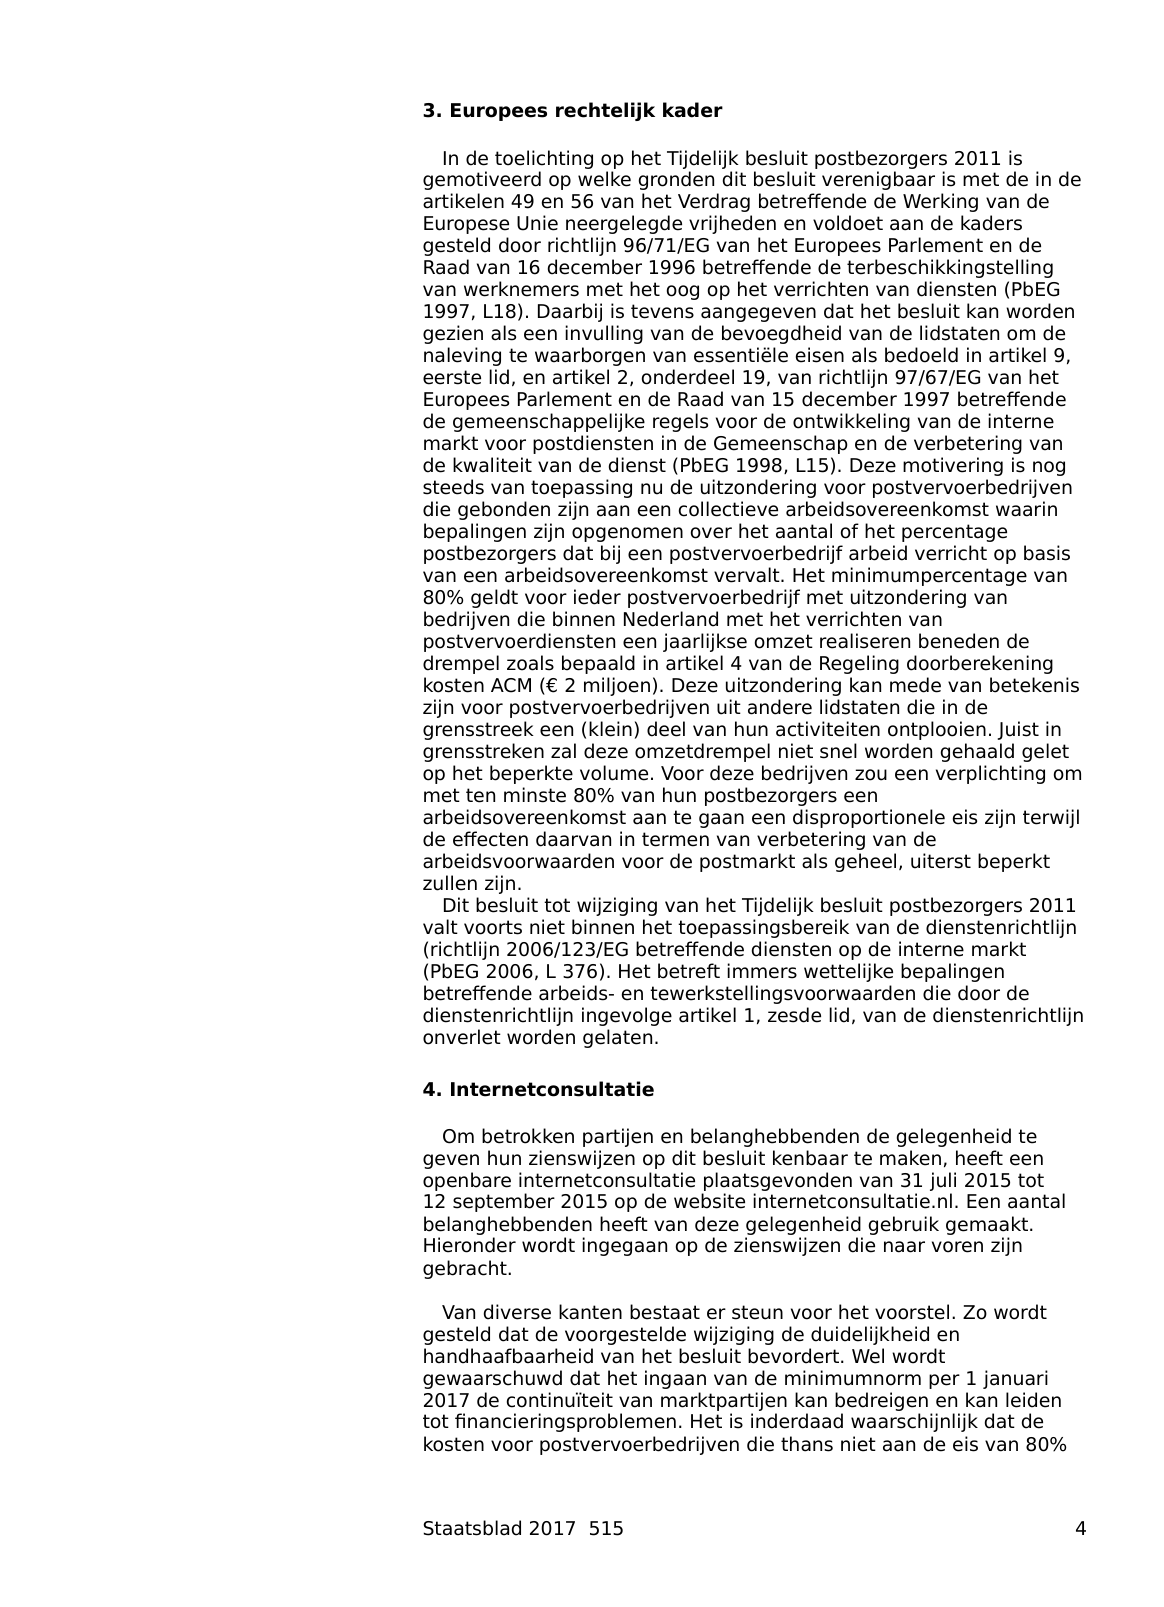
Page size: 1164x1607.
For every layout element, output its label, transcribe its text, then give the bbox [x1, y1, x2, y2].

text In de toelichting op het Tijdelijk besluit postbezorgers 2011 is gemotiveerd op welke gronden dit besluit verenigbaar is met de in de artikelen 49 en 56 van het Verdrag betreffende de Werking van de Europese Unie neergelegde vrijheden en voldoet aan de kaders gesteld door richtlijn 96/71/EG van het Europees Parlement en de Raad van 16 december 1996 betreffende de terbeschikkingstelling van werknemers met het oog op het verrichten van diensten (PbEG 1997, L18). Daarbij is tevens aangegeven dat het besluit kan worden gezien als een invulling van de bevoegdheid van de lidstaten om de naleving te waarborgen van essentiële eisen als bedoeld in artikel 9, eerste lid, en artikel 2, onderdeel 19, van richtlijn 97/67/EG van het Europees Parlement en de Raad van 15 december 1997 betreffende de gemeenschappelijke regels voor de ontwikkeling van de interne markt voor postdiensten in de Gemeenschap en de verbetering van de kwaliteit van de dienst (PbEG 1998, L15). Deze motivering is nog steeds van toepassing nu de uitzondering voor postvervoerbedrijven die gebonden zijn aan een collectieve arbeidsovereenkomst waarin bepalingen zijn opgenomen over het aantal of het percentage postbezorgers dat bij een postvervoerbedrijf arbeid verricht op basis van een arbeidsovereenkomst vervalt. Het minimumpercentage van 80% geldt voor ieder postvervoerbedrijf met uitzondering van bedrijven die binnen Nederland met het verrichten van postvervoerdiensten een jaarlijkse omzet realiseren beneden de drempel zoals bepaald in artikel 4 van de Regeling doorberekening kosten ACM (€ 2 miljoen). Deze uitzondering kan mede van betekenis zijn voor postvervoerbedrijven uit andere lidstaten die in de grensstreek een (klein) deel van hun activiteiten ontplooien. Juist in grensstreken zal deze omzetdrempel niet snel worden gehaald gelet op het beperkte volume. Voor deze bedrijven zou een verplichting om met ten minste 80% van hun postbezorgers een arbeidsovereenkomst aan te gaan een disproportionele eis zijn terwijl de effecten daarvan in termen van verbetering van de arbeidsvoorwaarden voor de postmarkt als geheel, uiterst beperkt zullen zijn. [422, 147, 1087, 895]
subtitle 4. Internetconsultatie [422, 1078, 1087, 1101]
text Van diverse kanten bestaat er steun voor het voorstel. Zo wordt gesteld dat de voorgestelde wijziging de duidelijkheid en handhaafbaarheid van het besluit bevordert. Wel wordt gewaarschuwd dat het ingaan van de minimumnorm per 1 januari 2017 de continuïteit van marktpartijen kan bedreigen en kan leiden tot financieringsproblemen. Het is inderdaad waarschijnlijk dat de kosten voor postvervoerbedrijven die thans niet aan de eis van 80% [422, 1302, 1087, 1455]
text Om betrokken partijen en belanghebbenden de gelegenheid te geven hun zienswijzen op dit besluit kenbaar te maken, heeft een openbare internetconsultatie plaatsgevonden van 31 juli 2015 tot 12 september 2015 op de website internetconsultatie.nl. Een aantal belanghebbenden heeft van deze gelegenheid gebruik gemaakt. Hieronder wordt ingegaan op de zienswijzen die naar voren zijn gebracht. [422, 1126, 1087, 1279]
text Dit besluit tot wijziging van het Tijdelijk besluit postbezorgers 2011 valt voorts niet binnen het toepassingsbereik van de dienstenrichtlijn (richtlijn 2006/123/EG betreffende diensten op de interne markt (PbEG 2006, L 376). Het betreft immers wettelijke bepalingen betreffende arbeids- en tewerkstellingsvoorwaarden die door de dienstenrichtlijn ingevolge artikel 1, zesde lid, van de dienstenrichtlijn onverlet worden gelaten. [422, 895, 1087, 1048]
subtitle 3. Europees rechtelijk kader [422, 100, 1087, 122]
